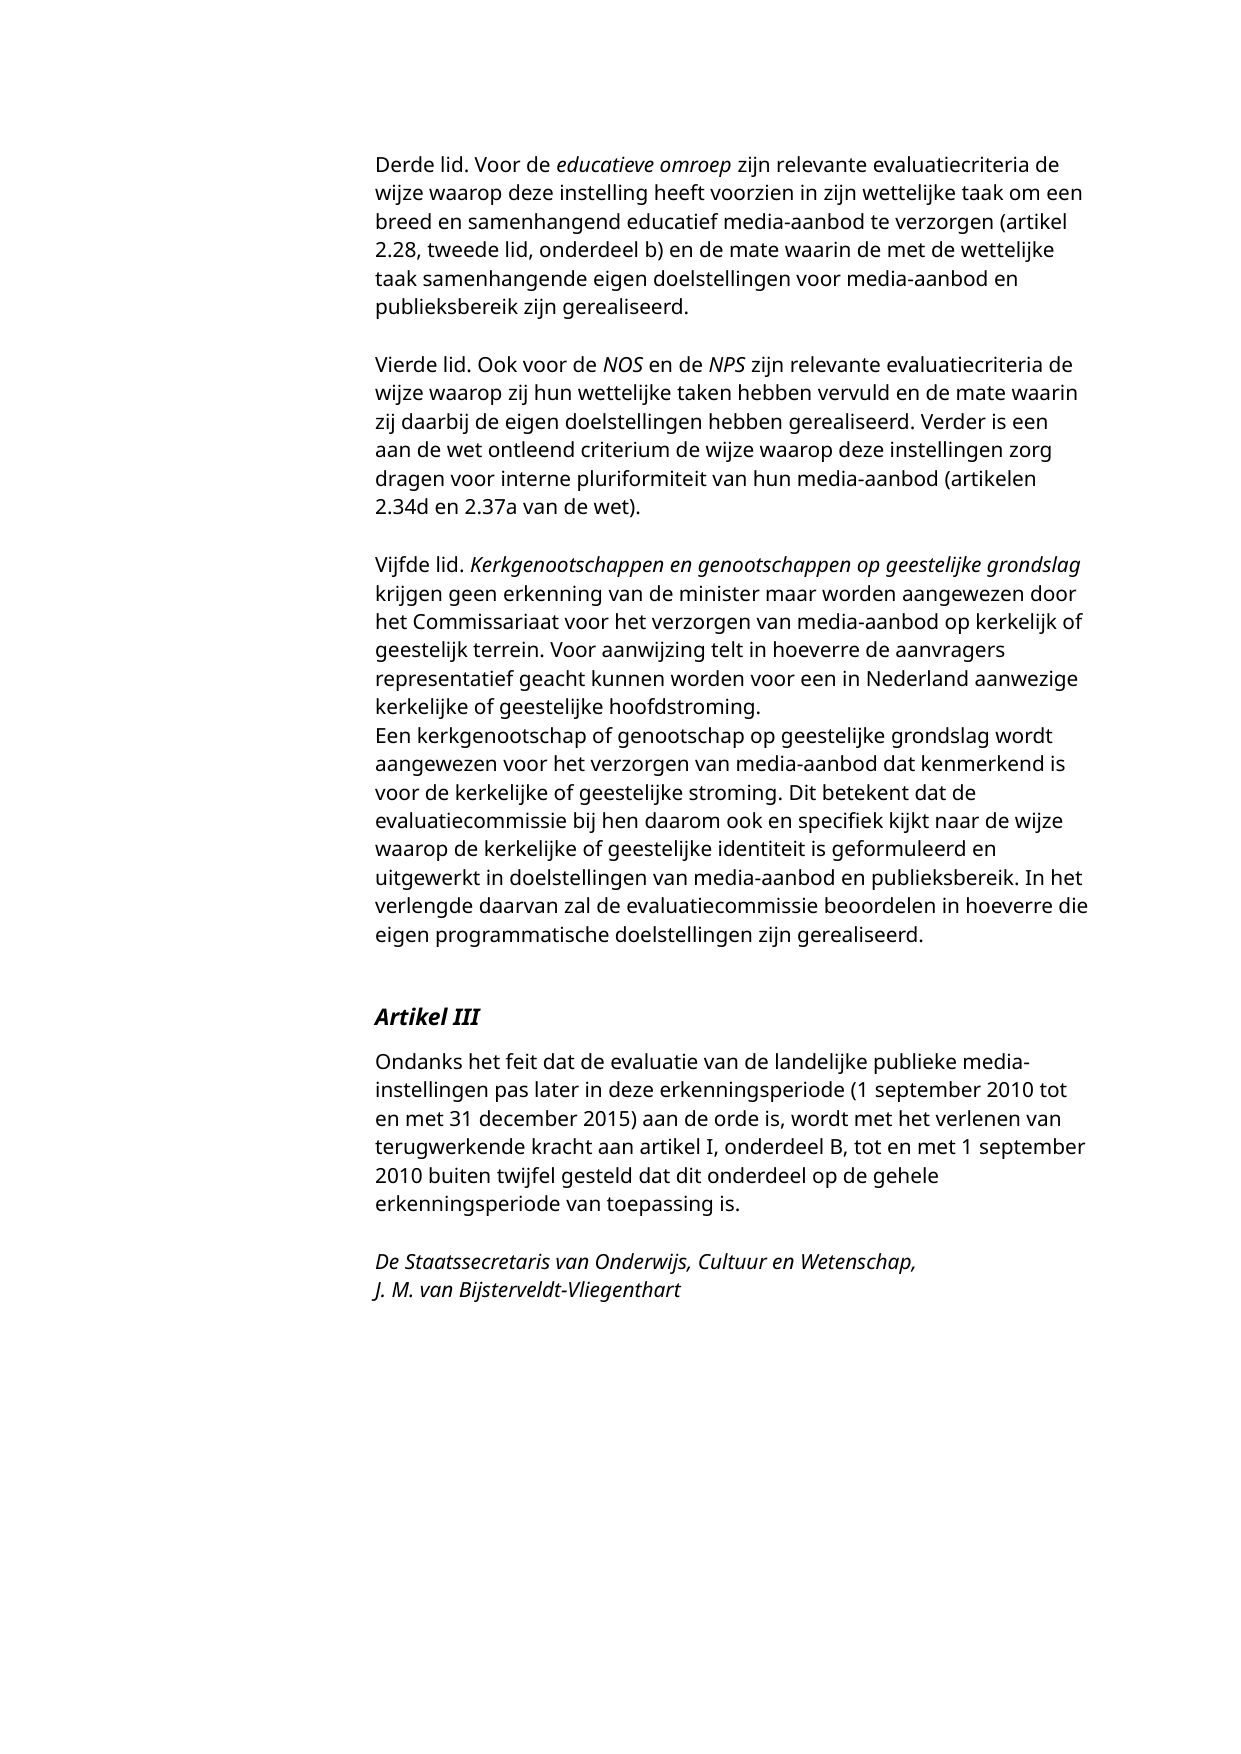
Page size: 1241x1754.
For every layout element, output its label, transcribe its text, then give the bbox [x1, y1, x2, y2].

text J. M. van Bijsterveldt-Vliegenthart [375, 1276, 1090, 1304]
subtitle Artikel III [375, 1001, 1090, 1032]
text Een kerkgenootschap of genootschap op geestelijke grondslag wordt aangewezen voor het verzorgen van media-aanbod dat kenmerkend is voor de kerkelijke of geestelijke stroming. Dit betekent dat de evaluatiecommissie bij hen daarom ook en specifiek kijkt naar de wijze waarop de kerkelijke of geestelijke identiteit is geformuleerd en uitgewerkt in doelstellingen van media-aanbod en publieksbereik. In het verlengde daarvan zal de evaluatiecommissie beoordelen in hoeverre die eigen programmatische doelstellingen zijn gerealiseerd. [375, 721, 1090, 948]
text Vierde lid. Ook voor de NOS en de NPS zijn relevante evaluatiecriteria de wijze waarop zij hun wettelijke taken hebben vervuld en de mate waarin zij daarbij de eigen doelstellingen hebben gerealiseerd. Verder is een aan de wet ontleend criterium de wijze waarop deze instellingen zorg dragen voor interne pluriformiteit van hun media-aanbod (artikelen 2.34d en 2.37a van de wet). [375, 350, 1090, 521]
text Vijfde lid. Kerkgenootschappen en genootschappen op geestelijke grondslag krijgen geen erkenning van de minister maar worden aangewezen door het Commissariaat voor het verzorgen van media-aanbod op kerkelijk of geestelijk terrein. Voor aanwijzing telt in hoeverre de aanvragers representatief geacht kunnen worden voor een in Nederland aanwezige kerkelijke of geestelijke hoofdstroming. [375, 550, 1090, 721]
text De Staatssecretaris van Onderwijs, Cultuur en Wetenschap, [375, 1247, 1090, 1276]
text Ondanks het feit dat de evaluatie van de landelijke publieke media-instellingen pas later in deze erkenningsperiode (1 september 2010 tot en met 31 december 2015) aan de orde is, wordt met het verlenen van terugwerkende kracht aan artikel I, onderdeel B, tot en met 1 september 2010 buiten twijfel gesteld dat dit onderdeel op de gehele erkenningsperiode van toepassing is. [375, 1047, 1090, 1218]
text Derde lid. Voor de educatieve omroep zijn relevante evaluatiecriteria de wijze waarop deze instelling heeft voorzien in zijn wettelijke taak om een breed en samenhangend educatief media-aanbod te verzorgen (artikel 2.28, tweede lid, onderdeel b) en de mate waarin de met de wettelijke taak samenhangende eigen doelstellingen voor media-aanbod en publieksbereik zijn gerealiseerd. [375, 150, 1090, 321]
